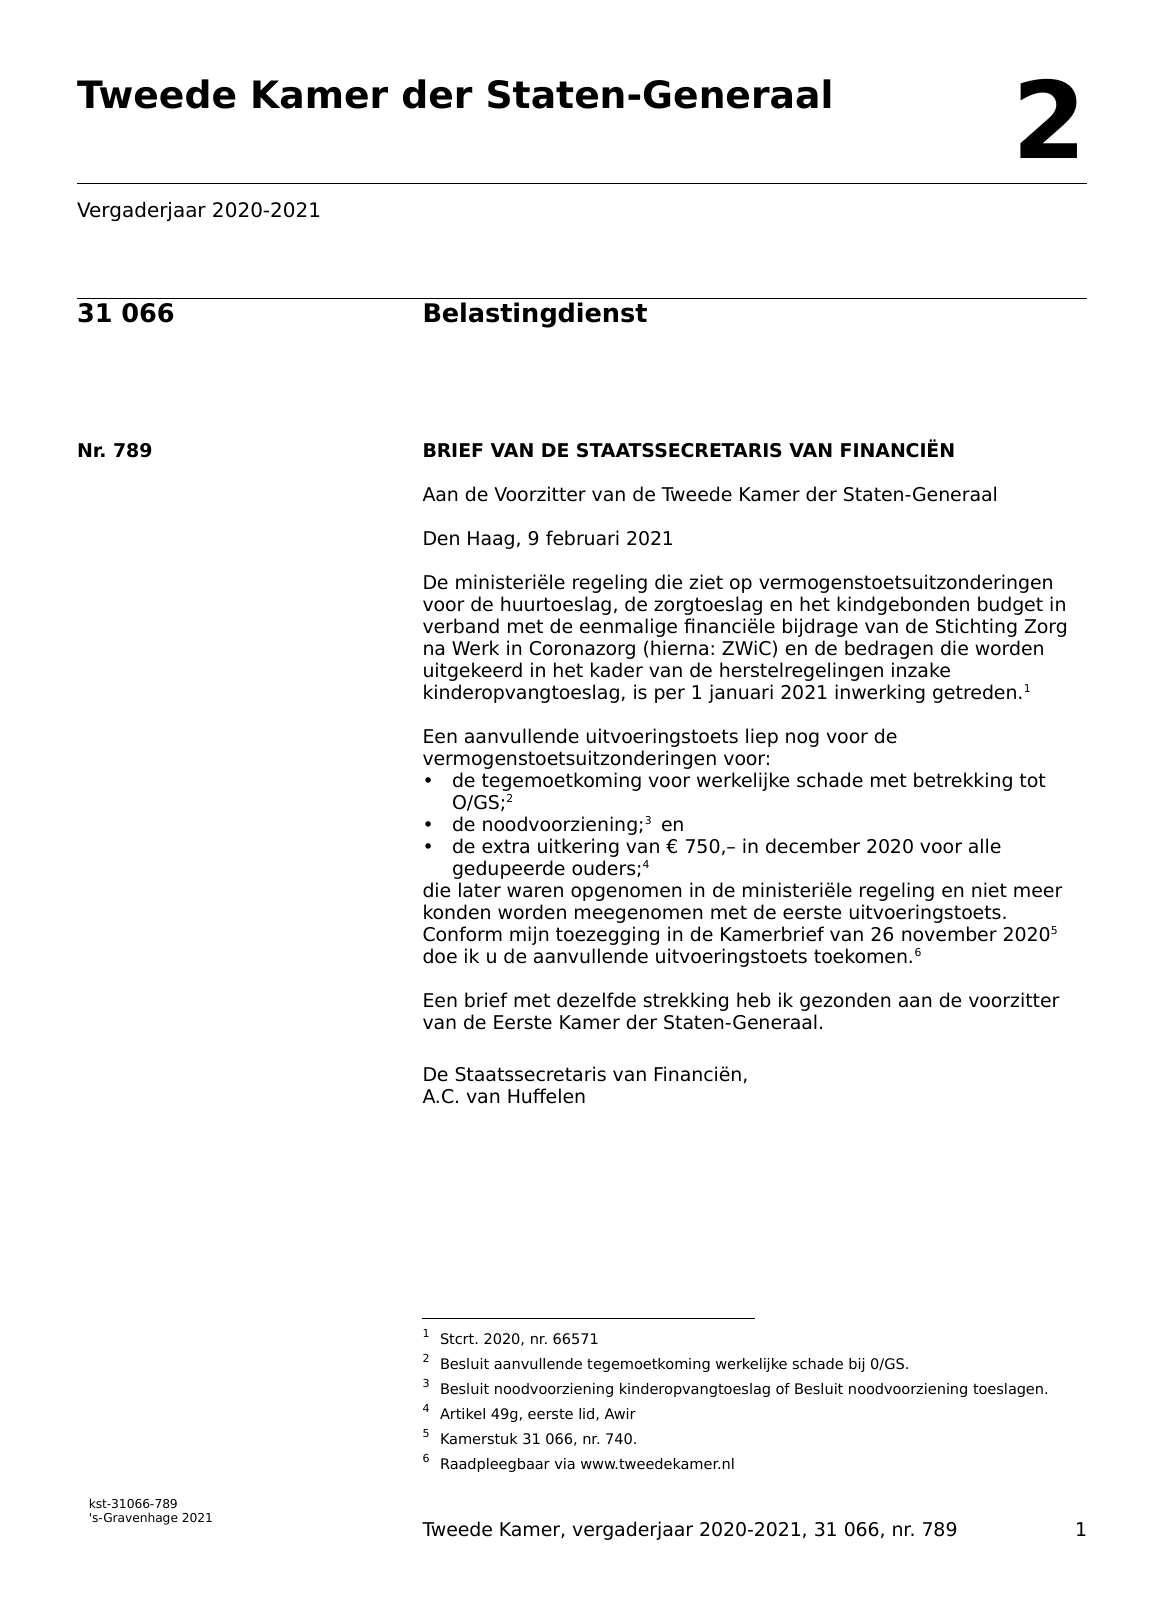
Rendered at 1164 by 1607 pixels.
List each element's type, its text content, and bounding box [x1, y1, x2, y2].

subtitle 31 066 Belastingdienst [77, 299, 1087, 329]
text Een brief met dezelfde strekking heb ik gezonden aan de voorzitter van de Eerste Kamer der Staten-Generaal. [422, 990, 1087, 1034]
table_header Tweede Kamer der Staten-Generaal [77, 59, 886, 183]
text 's-Gravenhage 2021 [88, 1511, 323, 1525]
table_cell Vergaderjaar 2020-2021 [77, 184, 1087, 298]
text Aan de Voorzitter van de Tweede Kamer der Staten-Generaal [422, 484, 1087, 506]
text De ministeriële regeling die ziet op vermogenstoetsuitzonderingen voor de huurtoeslag, de zorgtoeslag en het kindgebonden budget in verband met de eenmalige financiële bijdrage van de Stichting Zorg na Werk in Coronazorg (hierna: ZWiC) en de bedragen die worden uitgekeerd in het kader van de herstelregelingen inzake kinderopvangtoeslag, is per 1 januari 2021 inwerking getreden. [422, 572, 1087, 704]
text Artikel 49g, eerste lid, Awir [422, 1402, 1087, 1424]
text kst-31066-789 [88, 1497, 323, 1511]
text Besluit aanvullende tegemoetkoming werkelijke schade bij 0/GS. [422, 1352, 1087, 1374]
text • de tegemoetkoming voor werkelijke schade met betrekking tot O/GS; [422, 770, 1087, 814]
text Raadpleegbaar via www.tweedekamer.nl [422, 1452, 1087, 1474]
subtitle Nr. 789 BRIEF VAN DE STAATSSECRETARIS VAN FINANCIËN [77, 440, 1087, 462]
text Een aanvullende uitvoeringstoets liep nog voor de vermogenstoetsuitzonderingen voor: [422, 726, 1087, 770]
text Besluit noodvoorziening kinderopvangtoeslag of Besluit noodvoorziening toeslagen. [422, 1377, 1087, 1399]
text Stcrt. 2020, nr. 66571 [422, 1327, 1087, 1349]
text De Staatssecretaris van Financiën, A.C. van Huffelen [422, 1064, 1087, 1108]
text die later waren opgenomen in de ministeriële regeling en niet meer konden worden meegenomen met de eerste uitvoeringstoets. Conform mijn toezegging in de Kamerbrief van 26 november 2020 doe ik u de aanvullende uitvoeringstoets toekomen. [422, 880, 1087, 968]
table_header 2 [886, 59, 1087, 183]
text Kamerstuk 31 066, nr. 740. [422, 1427, 1087, 1449]
text • de noodvoorziening; en [422, 814, 1087, 836]
text • de extra uitkering van € 750,– in december 2020 voor alle gedupeerde ouders; [422, 836, 1087, 880]
text Den Haag, 9 februari 2021 [422, 528, 1087, 550]
